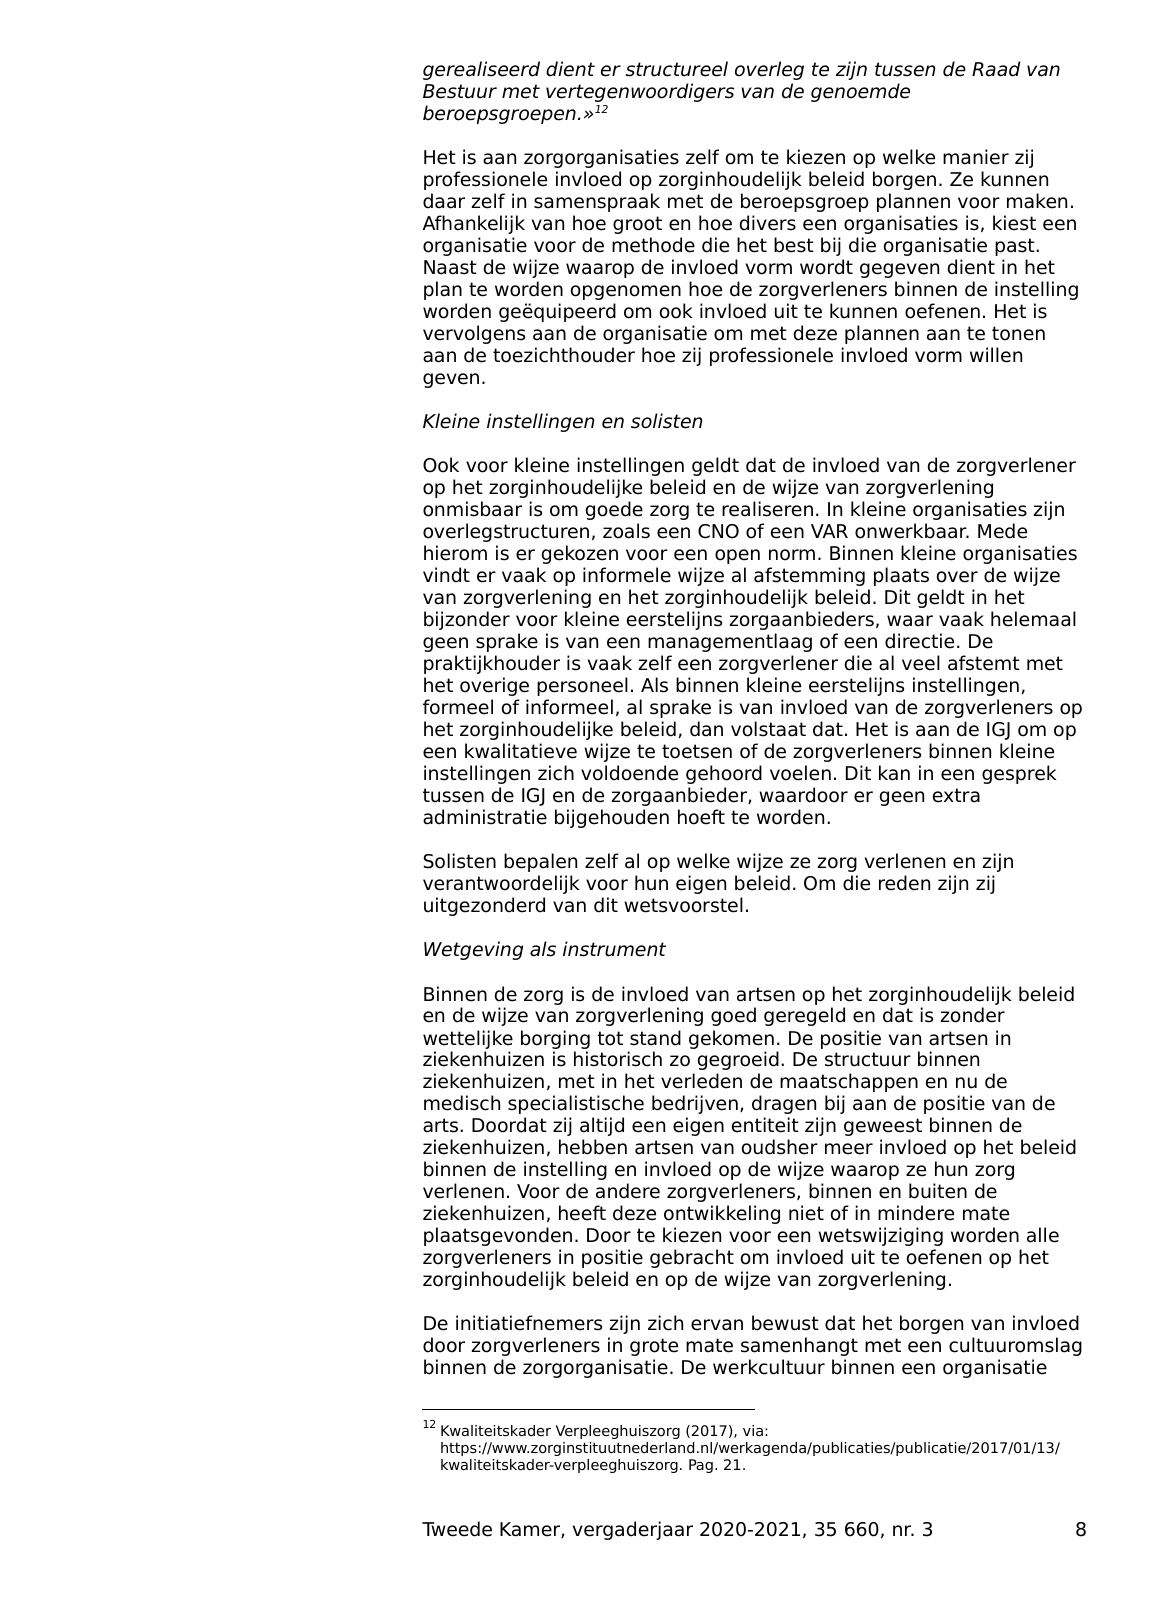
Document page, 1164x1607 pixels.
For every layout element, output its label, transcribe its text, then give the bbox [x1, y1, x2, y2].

text Ook voor kleine instellingen geldt dat de invloed van de zorgverlener op het zorginhoudelijke beleid en de wijze van zorgverlening onmisbaar is om goede zorg te realiseren. In kleine organisaties zijn overlegstructuren, zoals een CNO of een VAR onwerkbaar. Mede hierom is er gekozen voor een open norm. Binnen kleine organisaties vindt er vaak op informele wijze al afstemming plaats over de wijze van zorgverlening en het zorginhoudelijk beleid. Dit geldt in het bijzonder voor kleine eerstelijns zorgaanbieders, waar vaak helemaal geen sprake is van een managementlaag of een directie. De praktijkhouder is vaak zelf een zorgverlener die al veel afstemt met het overige personeel. Als binnen kleine eerstelijns instellingen, formeel of informeel, al sprake is van invloed van de zorgverleners op het zorginhoudelijke beleid, dan volstaat dat. Het is aan de IGJ om op een kwalitatieve wijze te toetsen of de zorgverleners binnen kleine instellingen zich voldoende gehoord voelen. Dit kan in een gesprek tussen de IGJ en de zorgaanbieder, waardoor er geen extra administratie bijgehouden hoeft te worden. [422, 455, 1087, 829]
text Binnen de zorg is de invloed van artsen op het zorginhoudelijk beleid en de wijze van zorgverlening goed geregeld en dat is zonder wettelijke borging tot stand gekomen. De positie van artsen in ziekenhuizen is historisch zo gegroeid. De structuur binnen ziekenhuizen, met in het verleden de maatschappen en nu de medisch specialistische bedrijven, dragen bij aan de positie van de arts. Doordat zij altijd een eigen entiteit zijn geweest binnen de ziekenhuizen, hebben artsen van oudsher meer invloed op het beleid binnen de instelling en invloed op de wijze waarop ze hun zorg verlenen. Voor de andere zorgverleners, binnen en buiten de ziekenhuizen, heeft deze ontwikkeling niet of in mindere mate plaatsgevonden. Door te kiezen voor een wetswijziging worden alle zorgverleners in positie gebracht om invloed uit te oefenen op het zorginhoudelijk beleid en op de wijze van zorgverlening. [422, 983, 1087, 1291]
text Het is aan zorgorganisaties zelf om te kiezen op welke manier zij professionele invloed op zorginhoudelijk beleid borgen. Ze kunnen daar zelf in samenspraak met de beroepsgroep plannen voor maken. Afhankelijk van hoe groot en hoe divers een organisaties is, kiest een organisatie voor de methode die het best bij die organisatie past. Naast de wijze waarop de invloed vorm wordt gegeven dient in het plan te worden opgenomen hoe de zorgverleners binnen de instelling worden geëquipeerd om ook invloed uit te kunnen oefenen. Het is vervolgens aan de organisatie om met deze plannen aan te tonen aan de toezichthouder hoe zij professionele invloed vorm willen geven. [422, 147, 1087, 389]
text gerealiseerd dient er structureel overleg te zijn tussen de Raad van Bestuur met vertegenwoordigers van de genoemde beroepsgroepen.» [422, 59, 1087, 125]
text Kwaliteitskader Verpleeghuiszorg (2017), via: https://www.zorginstituutnederland.nl/werkagenda/publicaties/publicatie/2017/01/13/kwaliteitskader-verpleeghuiszorg. Pag. 21. [422, 1418, 1087, 1474]
text De initiatiefnemers zijn zich ervan bewust dat het borgen van invloed door zorgverleners in grote mate samenhangt met een cultuuromslag binnen de zorgorganisatie. De werkcultuur binnen een organisatie [422, 1313, 1087, 1379]
text Solisten bepalen zelf al op welke wijze ze zorg verlenen en zijn verantwoordelijk voor hun eigen beleid. Om die reden zijn zij uitgezonderd van dit wetsvoorstel. [422, 851, 1087, 917]
subtitle Wetgeving als instrument [422, 939, 1087, 961]
subtitle Kleine instellingen en solisten [422, 411, 1087, 433]
